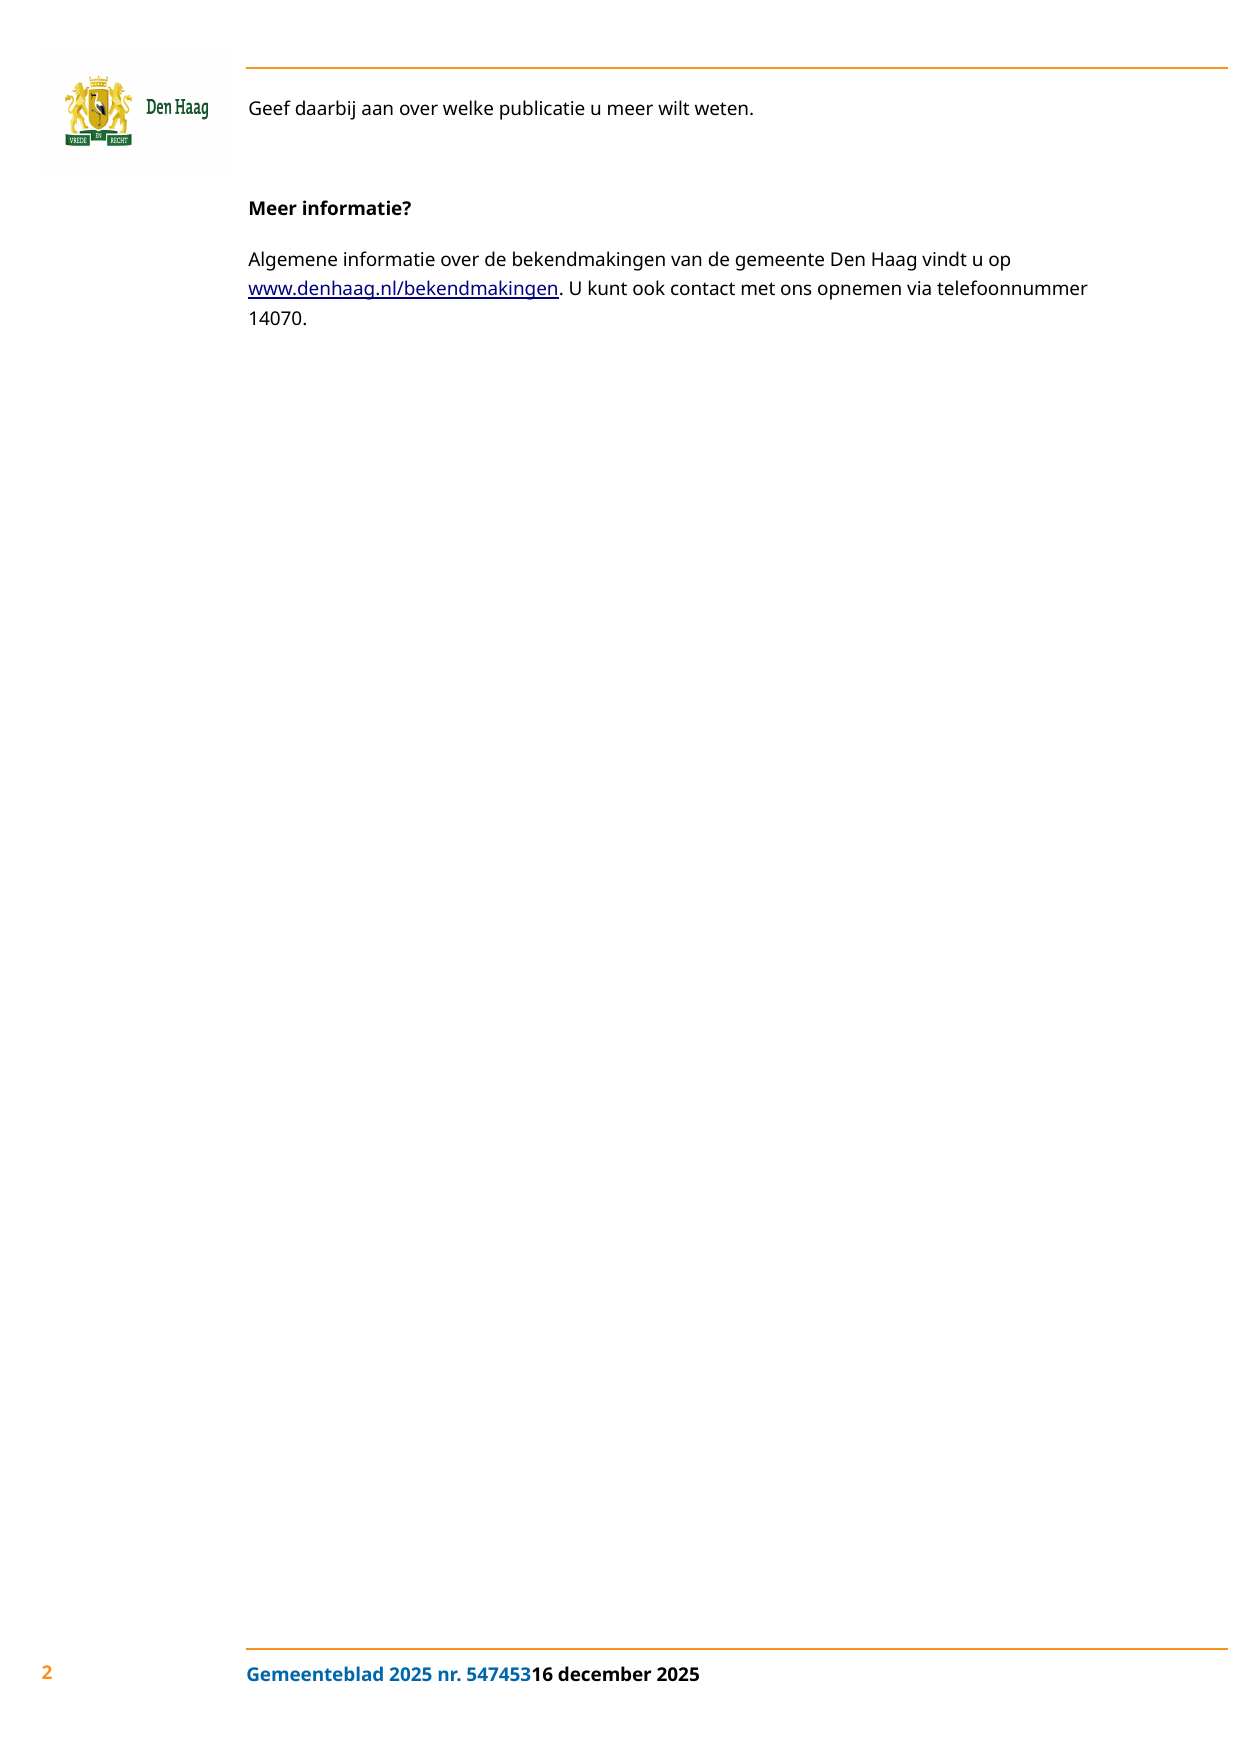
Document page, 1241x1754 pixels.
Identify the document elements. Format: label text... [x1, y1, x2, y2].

text Meer informatie? [248, 196, 1152, 221]
text Algemene informatie over de bekendmakingen van de gemeente Den Haag vindt u op www.denhaag.nl/bekendmakingen. U kunt ook contact met ons opnemen via telefoonnummer 14070. [248, 246, 1152, 331]
picture [41, 47, 231, 172]
text Geef daarbij aan over welke publicatie u meer wilt weten. [248, 95, 1152, 121]
